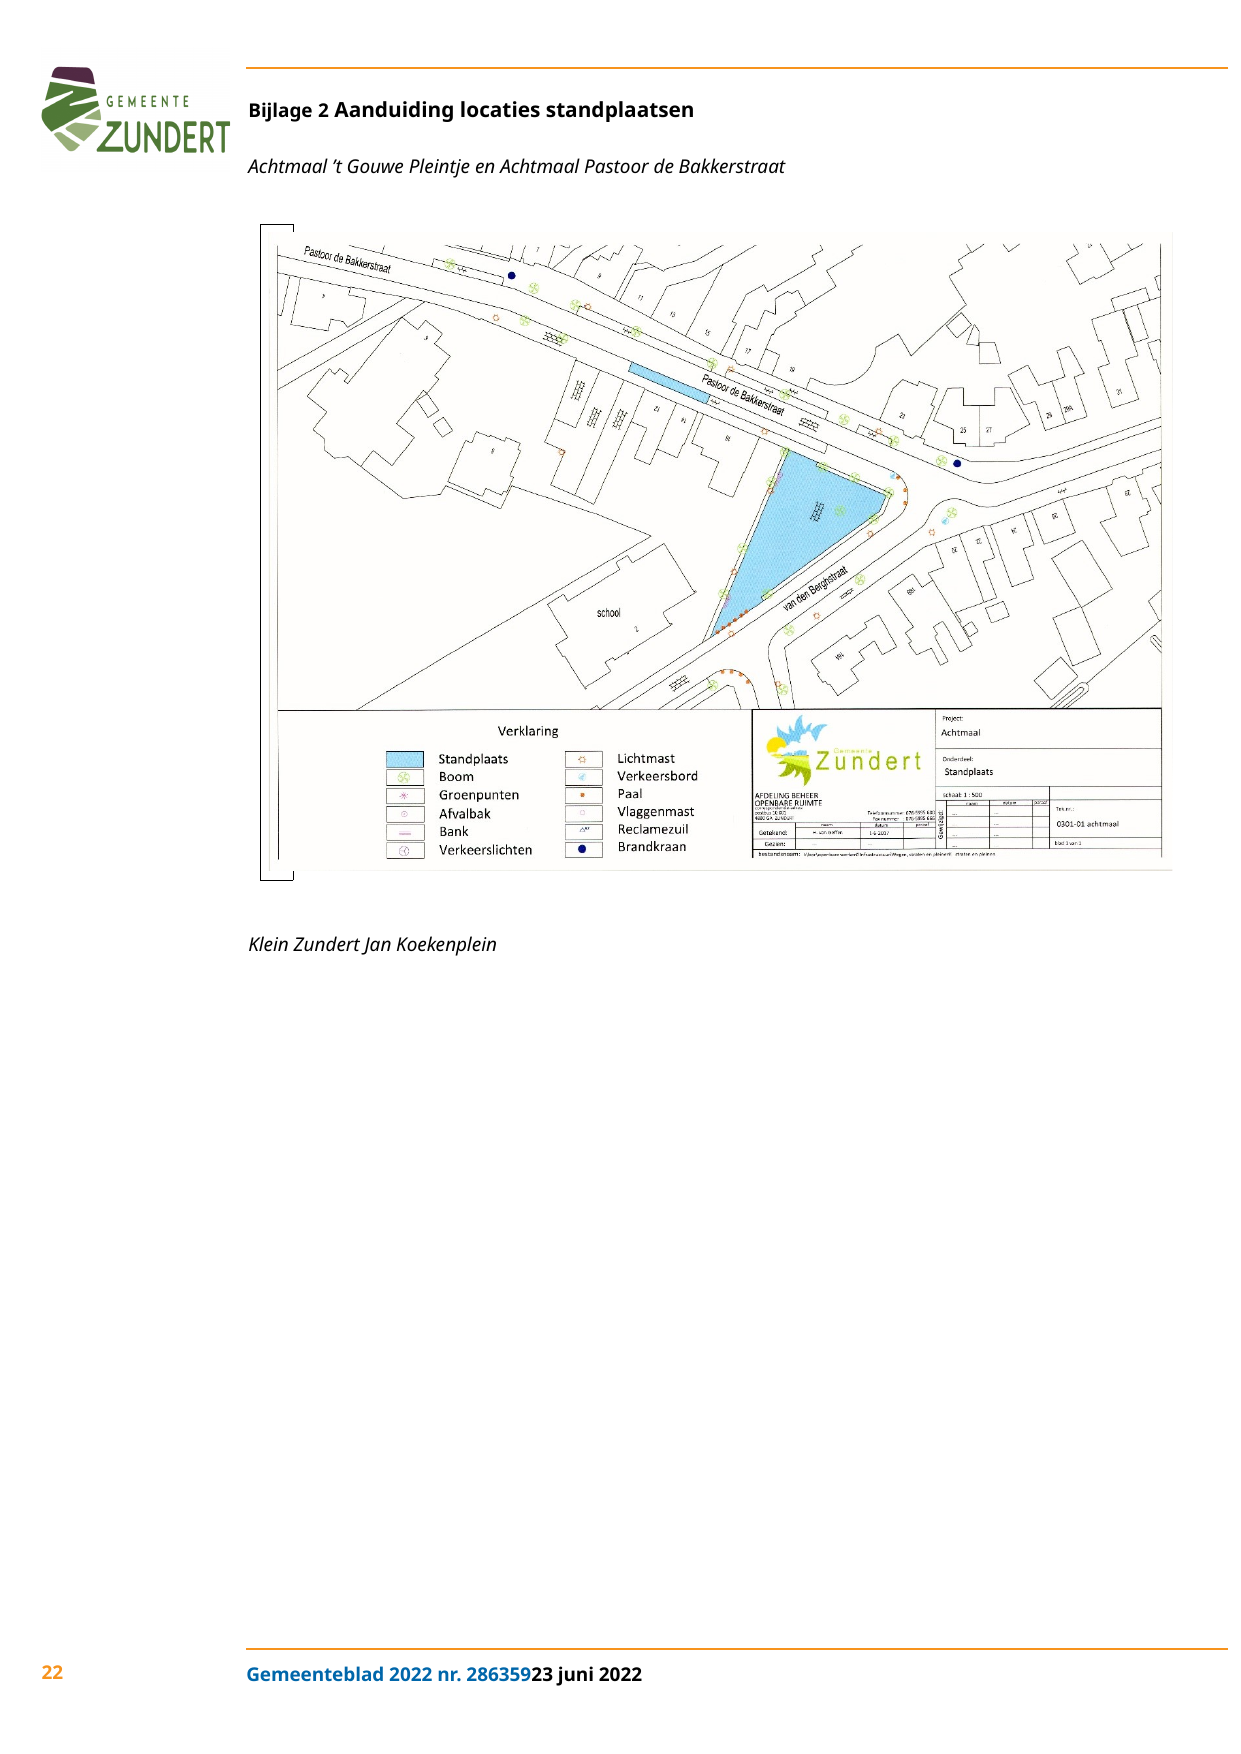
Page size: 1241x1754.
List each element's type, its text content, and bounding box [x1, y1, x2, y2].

text Klein Zundert Jan Koekenplein [248, 931, 1152, 957]
text Achtmaal ’t Gouwe Pleintje en Achtmaal Pastoor de Bakkerstraat [248, 153, 1152, 179]
picture [41, 47, 231, 172]
picture [268, 232, 1173, 871]
text Bijlage 2 Aanduiding locaties standplaatsen [248, 95, 1152, 123]
